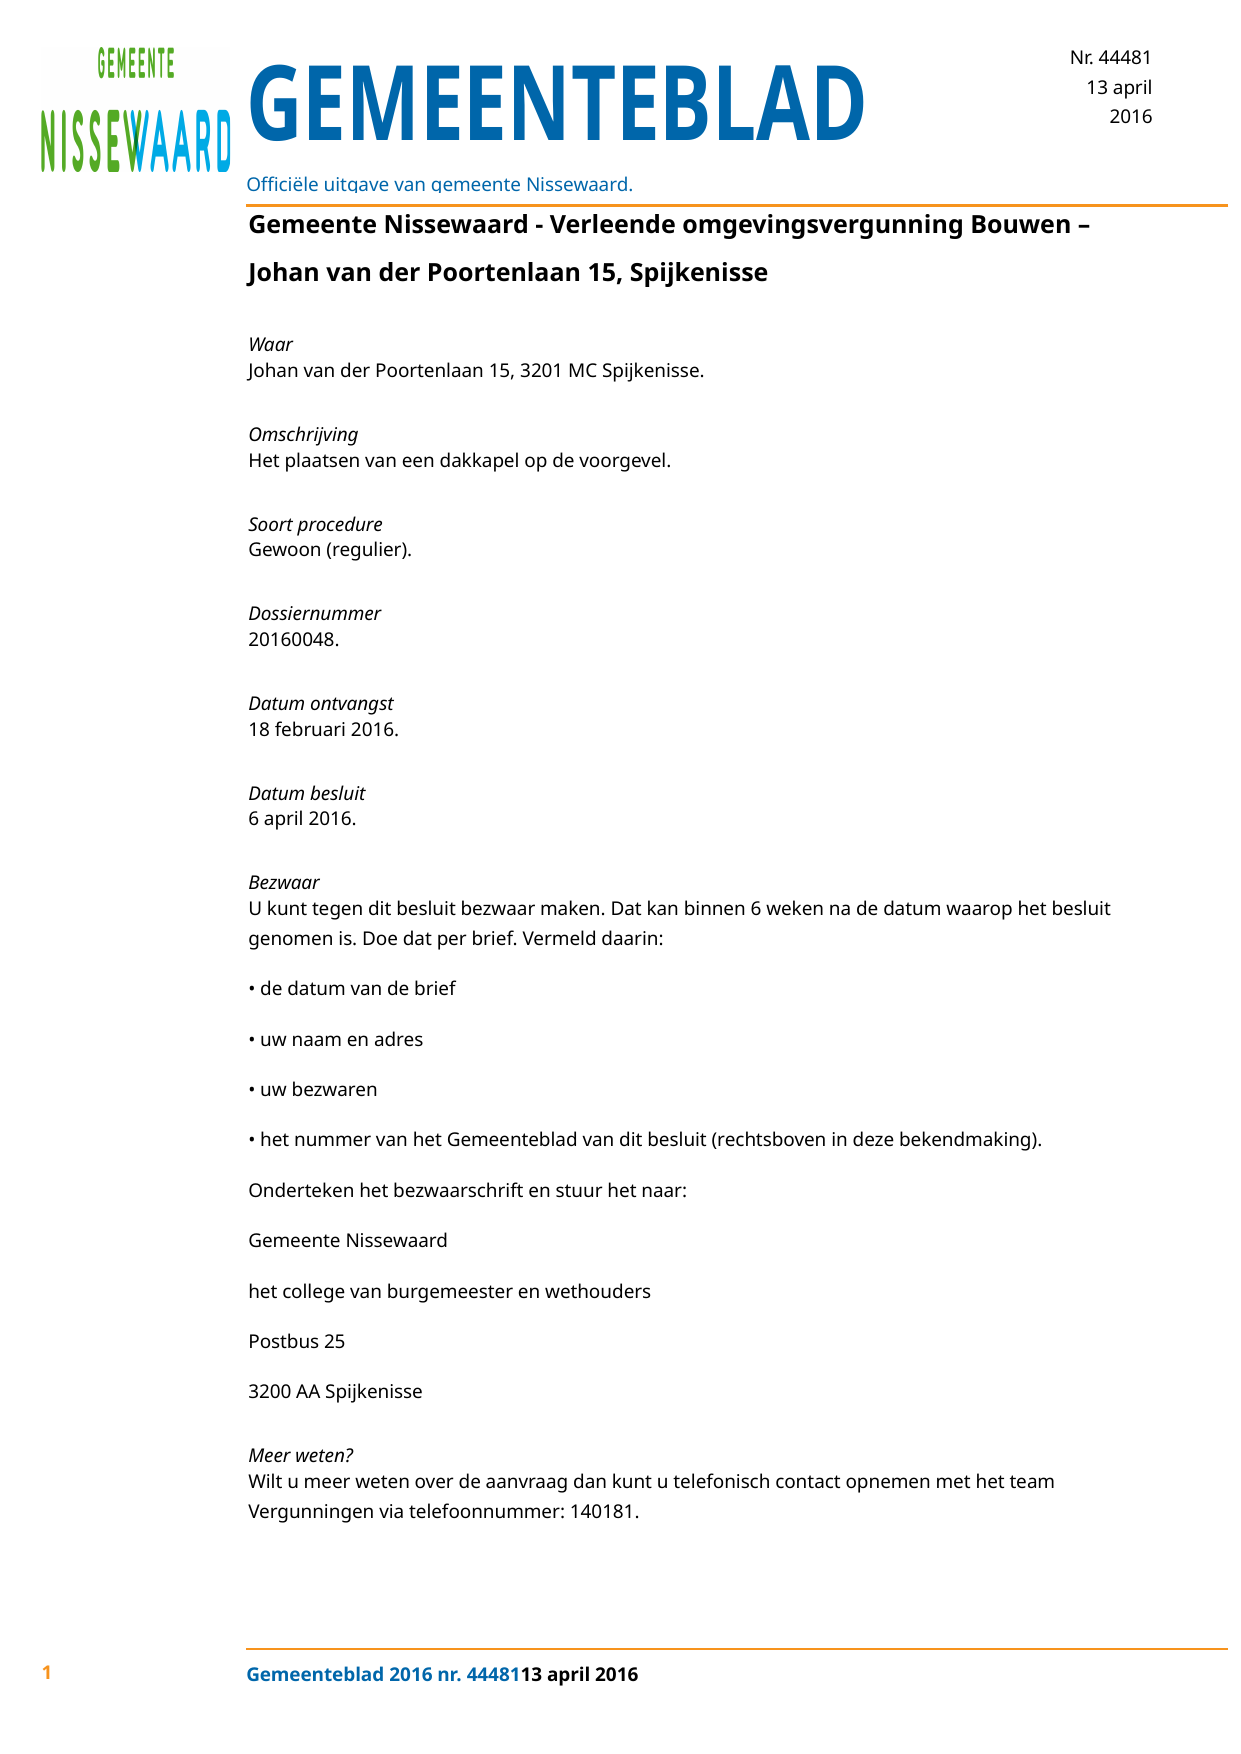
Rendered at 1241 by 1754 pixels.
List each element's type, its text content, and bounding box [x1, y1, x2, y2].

text Datum ontvangst [248, 690, 1152, 716]
text U kunt tegen dit besluit bezwaar maken. Dat kan binnen 6 weken na de datum waarop het besluit genomen is. Doe dat per brief. Vermeld daarin: [248, 895, 1152, 951]
picture [222, 122, 227, 160]
text Gemeente Nissewaard [248, 1227, 1152, 1253]
text Datum besluit [248, 780, 1152, 806]
picture [176, 157, 187, 172]
text • de datum van de brief [248, 975, 1152, 1001]
text 18 februari 2016. [248, 716, 1152, 742]
text het college van burgemeester en wethouders [248, 1278, 1152, 1303]
text Omschrijving [248, 421, 1152, 447]
text • uw bezwaren [248, 1076, 1152, 1102]
picture [41, 47, 231, 172]
text Onderteken het bezwaarschrift en stuur het naar: [248, 1177, 1152, 1203]
text Het plaatsen van een dakkapel op de voorgevel. [248, 447, 1152, 473]
text Gewoon (regulier). [248, 537, 1152, 562]
text Soort procedure [248, 511, 1152, 537]
text Gemeente Nissewaard - Verleende omgevingsvergunning Bouwen – Johan van der Poortenlaan 15, Spijkenisse [248, 207, 1152, 288]
text 3200 AA Spijkenisse [248, 1379, 1152, 1404]
text • het nummer van het Gemeenteblad van dit besluit (rechtsboven in deze bekendmaking). [248, 1127, 1152, 1152]
picture [154, 157, 165, 172]
text Wilt u meer weten over de aanvraag dan kunt u telefonisch contact opnemen met het team Vergunningen via telefoonnummer: 140181. [248, 1468, 1152, 1524]
text 20160048. [248, 626, 1152, 652]
text Dossiernummer [248, 601, 1152, 626]
text Waar [248, 331, 1152, 357]
text • uw naam en adres [248, 1026, 1152, 1051]
picture [201, 122, 206, 138]
picture [200, 151, 206, 172]
text 6 april 2016. [248, 806, 1152, 831]
text Bezwaar [248, 869, 1152, 895]
text Johan van der Poortenlaan 15, 3201 MC Spijkenisse. [248, 357, 1152, 383]
text Meer weten? [248, 1443, 1152, 1468]
text Postbus 25 [248, 1328, 1152, 1354]
